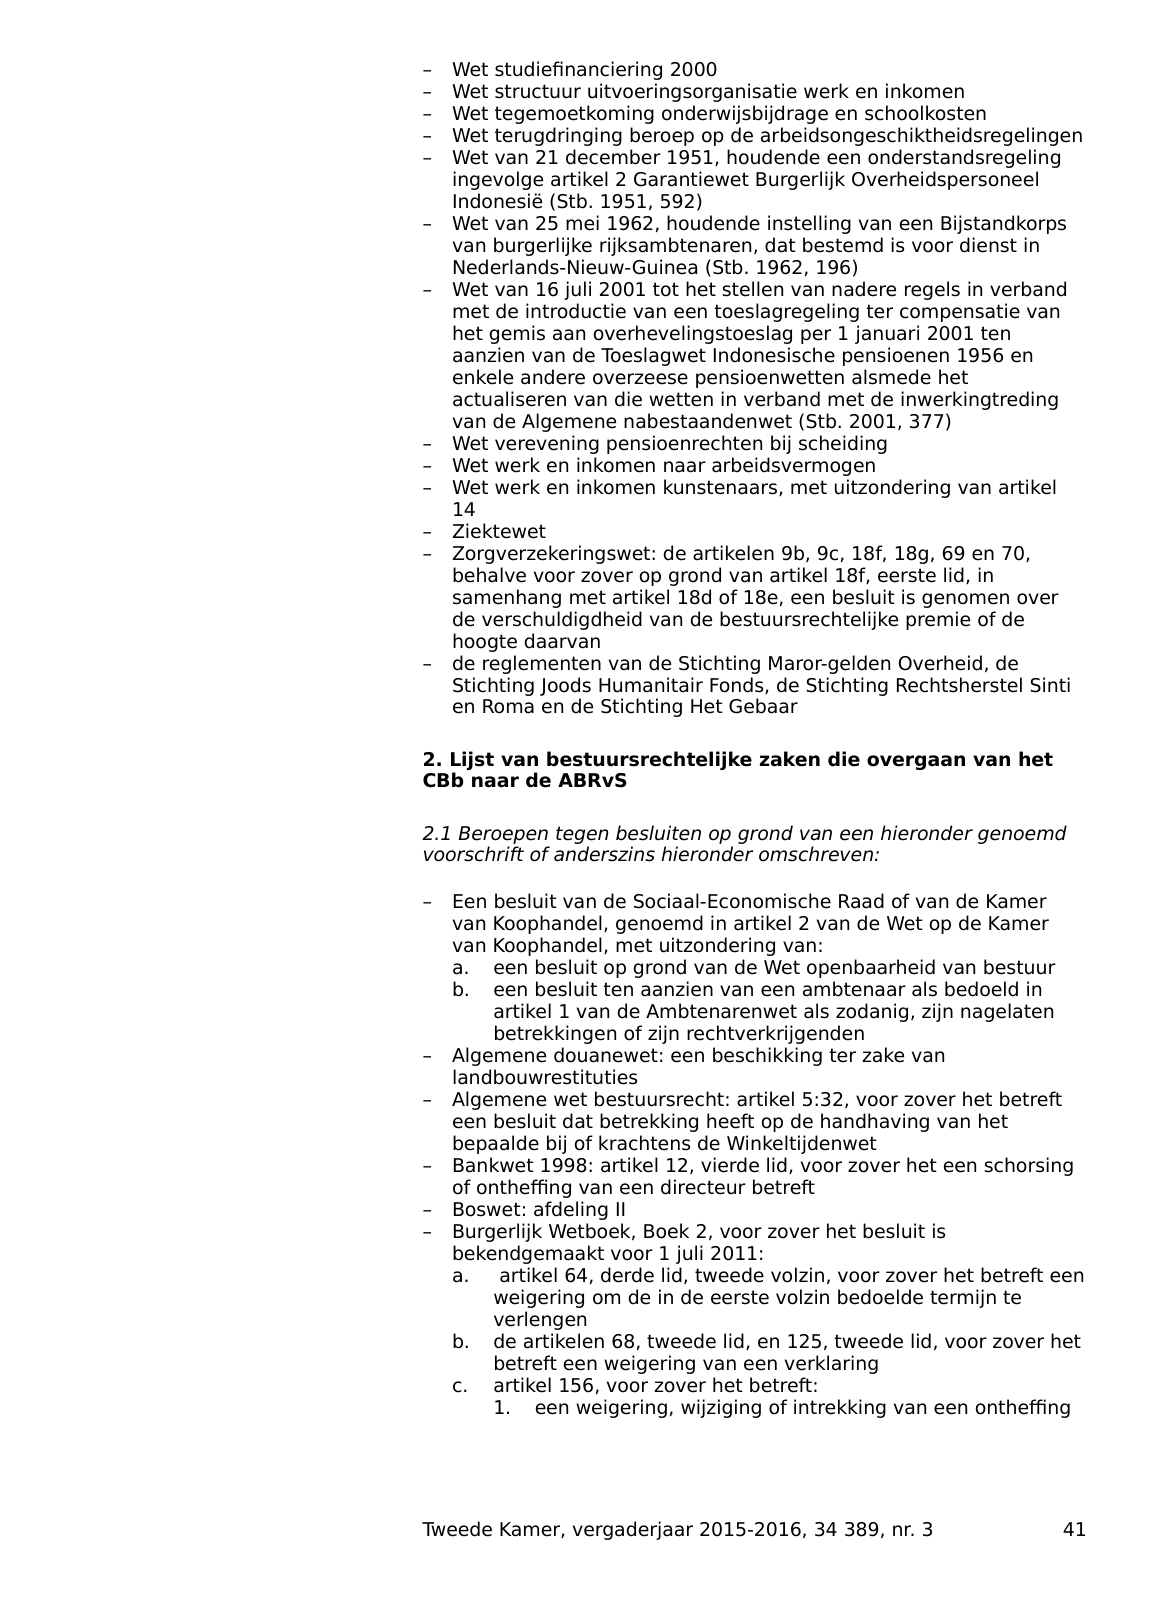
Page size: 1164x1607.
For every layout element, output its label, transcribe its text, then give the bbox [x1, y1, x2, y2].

text – de reglementen van de Stichting Maror-gelden Overheid, de Stichting Joods Humanitair Fonds, de Stichting Rechtsherstel Sinti en Roma en de Stichting Het Gebaar [422, 652, 1087, 718]
text a. een besluit op grond van de Wet openbaarheid van bestuur [452, 957, 1087, 979]
subtitle 2. Lijst van bestuursrechtelijke zaken die overgaan van het CBb naar de ABRvS [422, 748, 1087, 792]
text – Algemene douanewet: een beschikking ter zake van landbouwrestituties [422, 1045, 1087, 1089]
text – Bankwet 1998: artikel 12, vierde lid, voor zover het een schorsing of ontheffing van een directeur betreft [422, 1155, 1087, 1199]
text – Burgerlijk Wetboek, Boek 2, voor zover het besluit is bekendgemaakt voor 1 juli 2011: [422, 1221, 1087, 1265]
text 1. een weigering, wijziging of intrekking van een ontheffing [493, 1397, 1087, 1419]
text – Wet studiefinanciering 2000 [422, 59, 1087, 81]
text – Wet werk en inkomen kunstenaars, met uitzondering van artikel 14 [422, 477, 1087, 521]
text – Wet terugdringing beroep op de arbeidsongeschiktheidsregelingen [422, 125, 1087, 147]
text – Zorgverzekeringswet: de artikelen 9b, 9c, 18f, 18g, 69 en 70, behalve voor zover op grond van artikel 18f, eerste lid, in samenhang met artikel 18d of 18e, een besluit is genomen over de verschuldigdheid van de bestuursrechtelijke premie of de hoogte daarvan [422, 543, 1087, 652]
text – Wet verevening pensioenrechten bij scheiding [422, 433, 1087, 455]
text b. een besluit ten aanzien van een ambtenaar als bedoeld in artikel 1 van de Ambtenarenwet als zodanig, zijn nagelaten betrekkingen of zijn rechtverkrijgenden [452, 979, 1087, 1045]
text – Wet van 16 juli 2001 tot het stellen van nadere regels in verband met de introductie van een toeslagregeling ter compensatie van het gemis aan overhevelingstoeslag per 1 januari 2001 ten aanzien van de Toeslagwet Indonesische pensioenen 1956 en enkele andere overzeese pensioenwetten alsmede het actualiseren van die wetten in verband met de inwerkingtreding van de Algemene nabestaandenwet (Stb. 2001, 377) [422, 279, 1087, 433]
subtitle 2.1 Beroepen tegen besluiten op grond van een hieronder genoemd voorschrift of anderszins hieronder omschreven: [422, 822, 1087, 866]
text – Wet van 25 mei 1962, houdende instelling van een Bijstandkorps van burgerlijke rijksambtenaren, dat bestemd is voor dienst in Nederlands-Nieuw-Guinea (Stb. 1962, 196) [422, 213, 1087, 279]
text – Een besluit van de Sociaal-Economische Raad of van de Kamer van Koophandel, genoemd in artikel 2 van de Wet op de Kamer van Koophandel, met uitzondering van: [422, 891, 1087, 957]
text – Wet van 21 december 1951, houdende een onderstandsregeling ingevolge artikel 2 Garantiewet Burgerlijk Overheidspersoneel Indonesië (Stb. 1951, 592) [422, 147, 1087, 213]
text – Ziektewet [422, 521, 1087, 543]
text – Wet tegemoetkoming onderwijsbijdrage en schoolkosten [422, 103, 1087, 125]
text – Wet structuur uitvoeringsorganisatie werk en inkomen [422, 81, 1087, 103]
text c. artikel 156, voor zover het betreft: [452, 1375, 1087, 1397]
text b. de artikelen 68, tweede lid, en 125, tweede lid, voor zover het betreft een weigering van een verklaring [452, 1331, 1087, 1375]
text – Boswet: afdeling II [422, 1199, 1087, 1221]
text – Algemene wet bestuursrecht: artikel 5:32, voor zover het betreft een besluit dat betrekking heeft op de handhaving van het bepaalde bij of krachtens de Winkeltijdenwet [422, 1089, 1087, 1155]
text – Wet werk en inkomen naar arbeidsvermogen [422, 455, 1087, 477]
text a. artikel 64, derde lid, tweede volzin, voor zover het betreft een weigering om de in de eerste volzin bedoelde termijn te verlengen [452, 1265, 1087, 1331]
